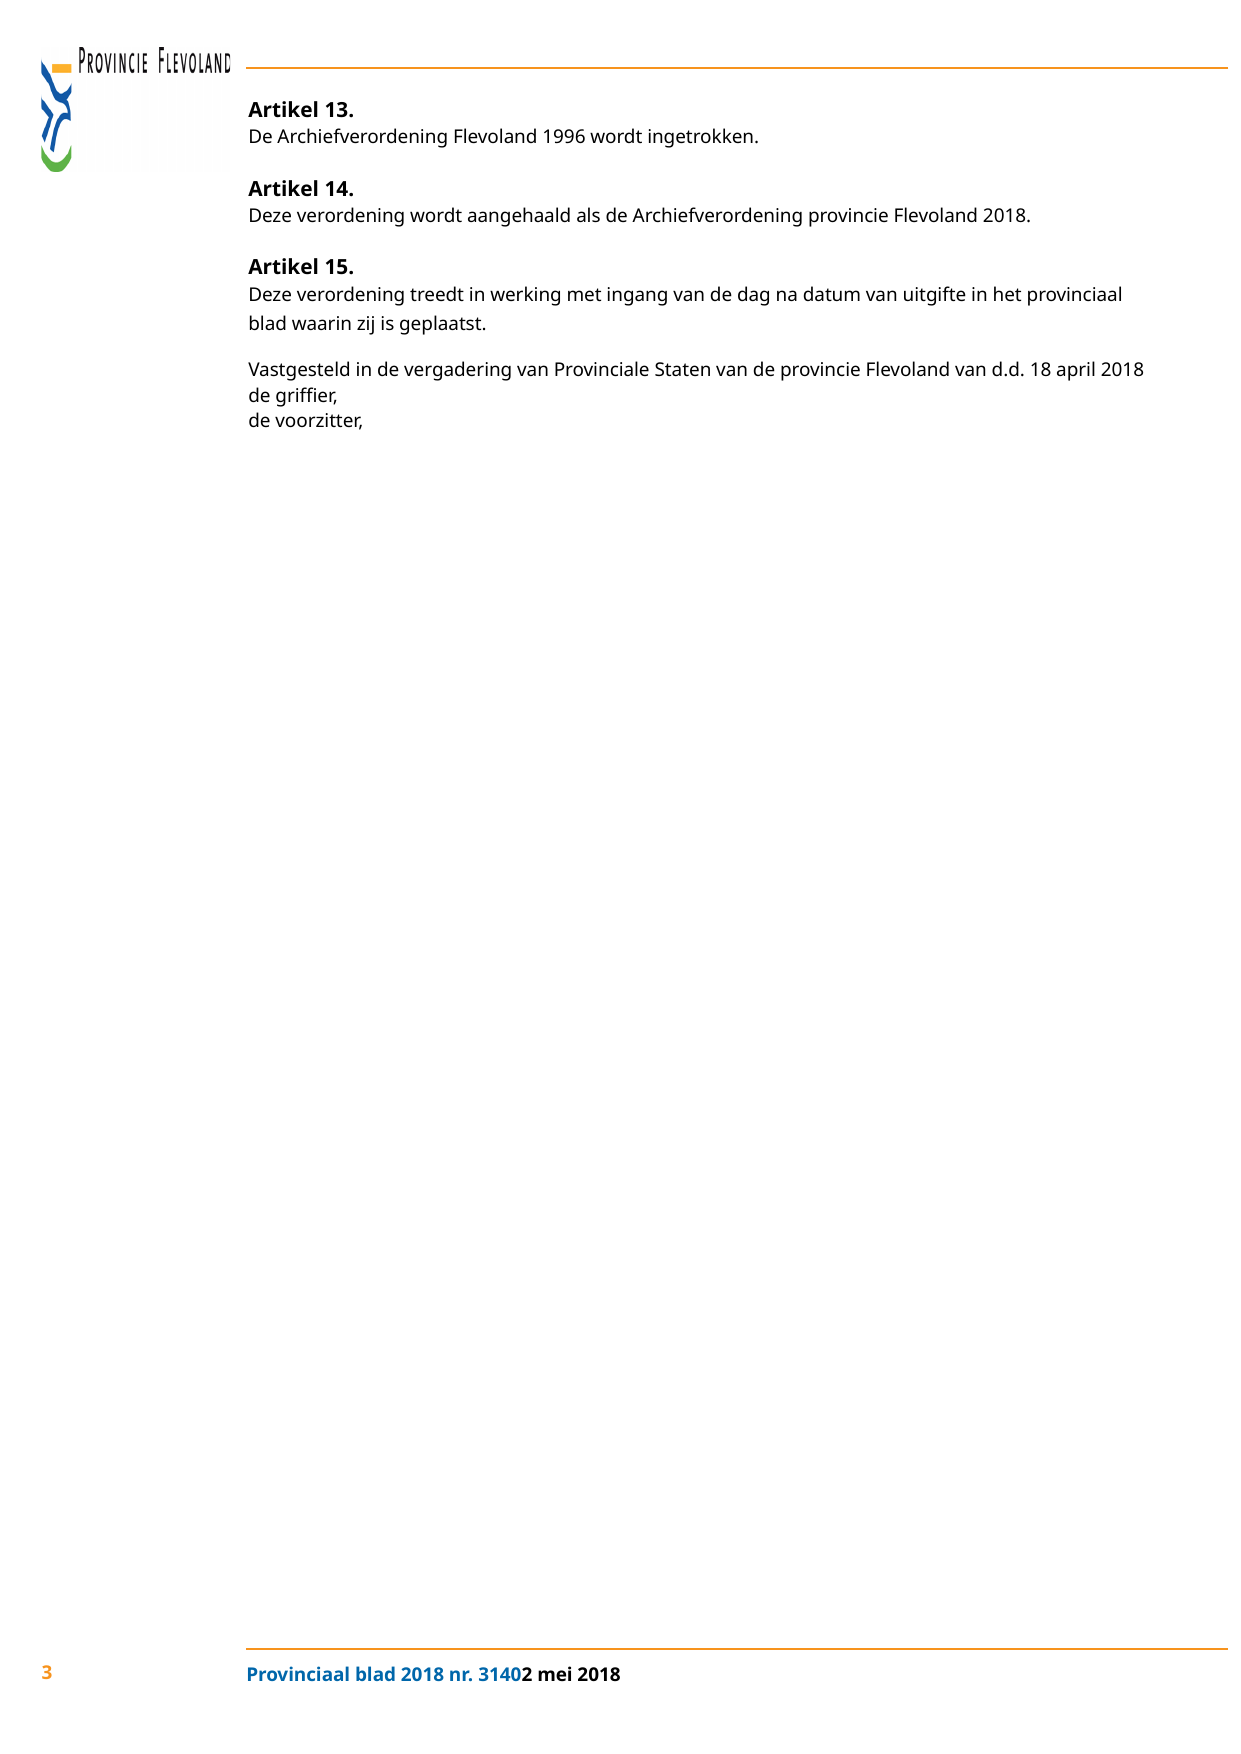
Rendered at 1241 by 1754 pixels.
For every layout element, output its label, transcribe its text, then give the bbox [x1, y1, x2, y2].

text de griffier, [248, 382, 1152, 408]
text de voorzitter, [248, 408, 1152, 433]
text Artikel 15. [248, 252, 1152, 281]
text Artikel 14. [248, 174, 1152, 202]
text Artikel 13. [248, 95, 1152, 123]
text Deze verordening wordt aangehaald als de Archiefverordening provincie Flevoland 2018. [248, 202, 1152, 228]
text Vastgesteld in de vergadering van Provinciale Staten van de provincie Flevoland van d.d. 18 april 2018 [248, 356, 1152, 382]
picture [41, 47, 231, 172]
text De Archiefverordening Flevoland 1996 wordt ingetrokken. [248, 123, 1152, 149]
text Deze verordening treedt in werking met ingang van de dag na datum van uitgifte in het provinciaal blad waarin zij is geplaatst. [248, 281, 1152, 336]
